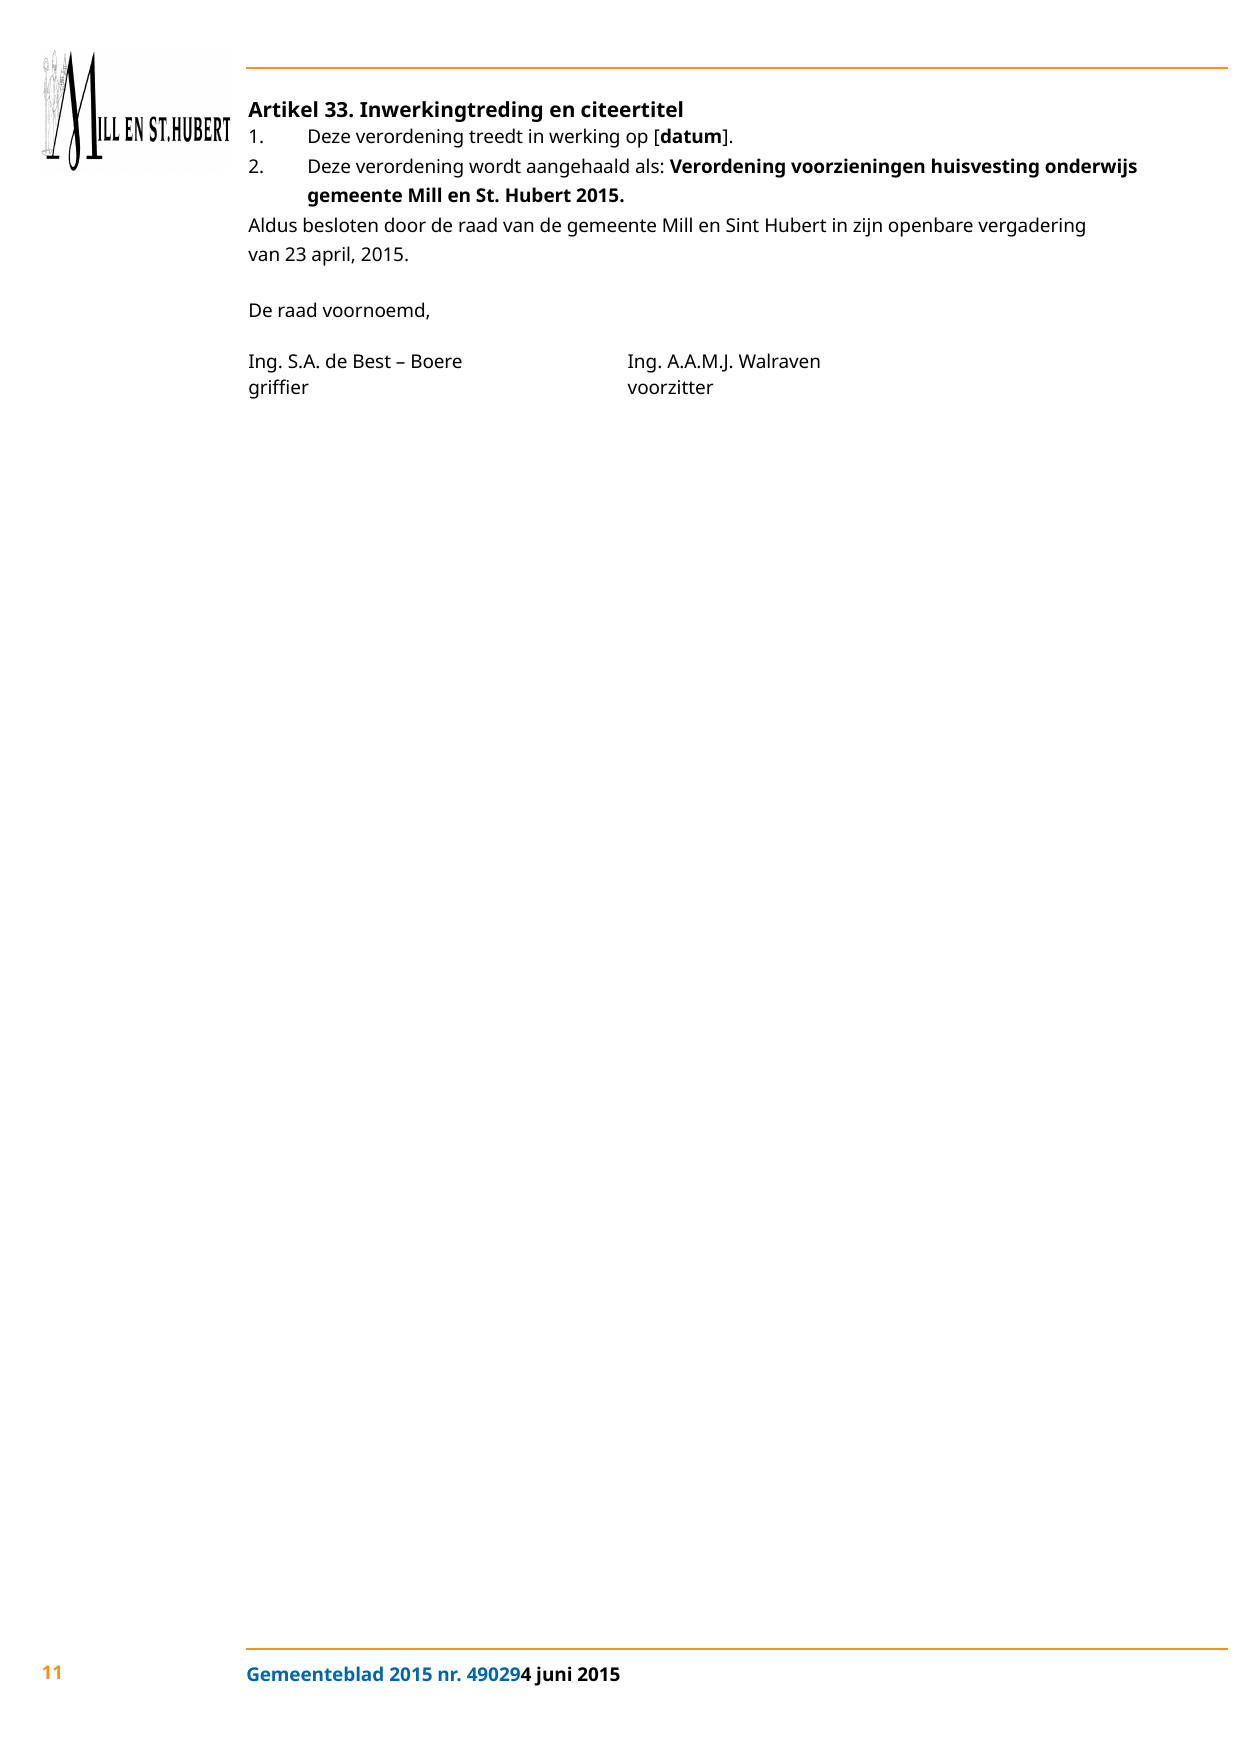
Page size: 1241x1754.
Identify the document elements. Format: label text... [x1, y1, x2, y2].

table_cell [248, 323, 627, 348]
text van 23 april, 2015. [248, 242, 1152, 267]
text Artikel 33. Inwerkingtreding en citeertitel [248, 95, 1152, 123]
table_cell griffier [248, 374, 627, 400]
table_header De raad voornoemd, [248, 297, 627, 323]
table_cell voorzitter [628, 374, 1152, 400]
text Aldus besloten door de raad van de gemeente Mill en Sint Hubert in zijn openbare vergadering [248, 212, 1152, 238]
list Deze verordening treedt in werking op [datum]. [248, 123, 1152, 149]
table_cell Ing. S.A. de Best – Boere [248, 348, 627, 374]
list Deze verordening wordt aangehaald als: Verordening voorzieningen huisvesting onderwijs gemeente Mill en St. Hubert 2015. [248, 153, 1152, 208]
table_cell [628, 323, 1152, 348]
table_header [628, 297, 1152, 323]
table_cell Ing. A.A.M.J. Walraven [628, 348, 1152, 374]
picture [41, 47, 231, 172]
